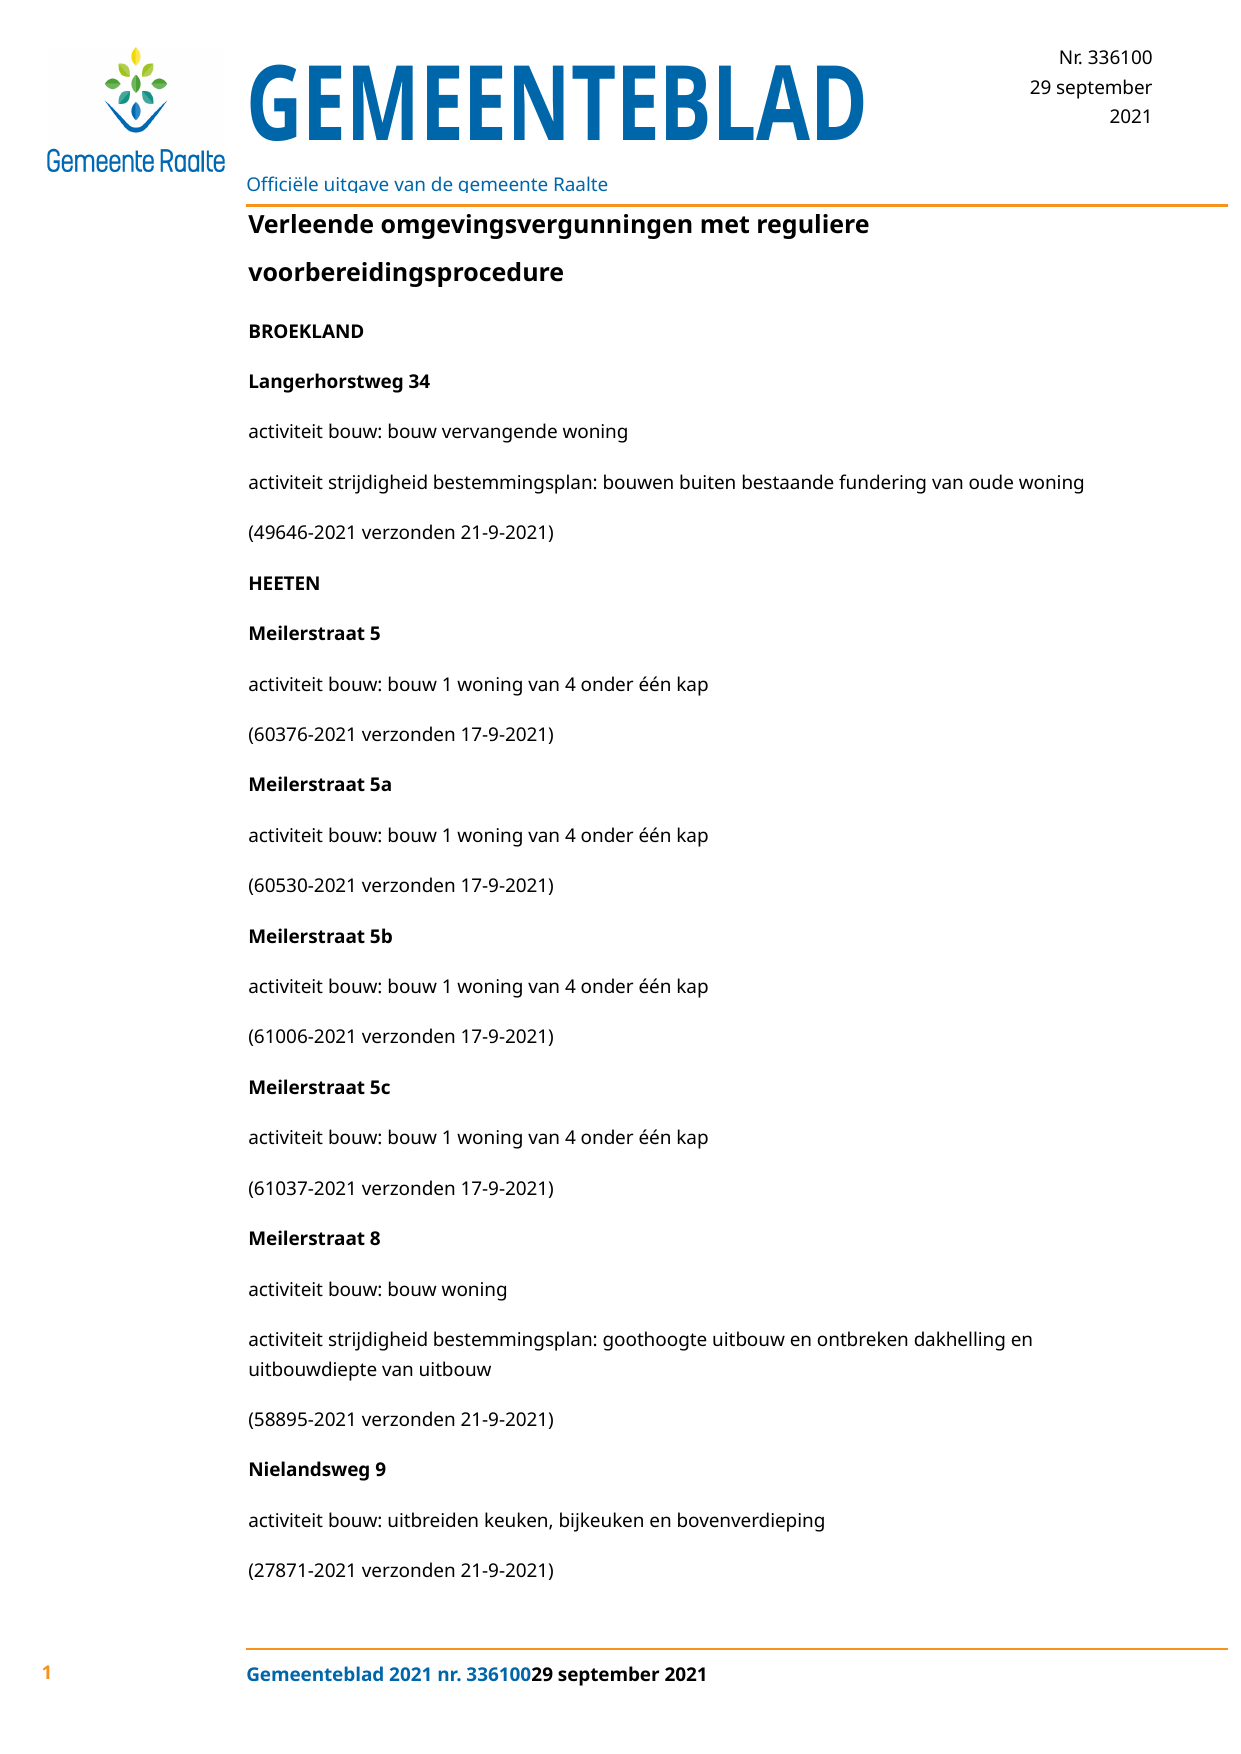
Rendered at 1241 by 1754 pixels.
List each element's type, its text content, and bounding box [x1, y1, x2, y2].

text (60530-2021 verzonden 17-9-2021) [248, 872, 1152, 898]
text (60376-2021 verzonden 17-9-2021) [248, 721, 1152, 747]
text activiteit bouw: bouw vervangende woning [248, 419, 1152, 444]
text activiteit bouw: bouw 1 woning van 4 onder één kap [248, 1124, 1152, 1150]
text (49646-2021 verzonden 21-9-2021) [248, 519, 1152, 545]
text Meilerstraat 8 [248, 1225, 1152, 1251]
text Langerhorstweg 34 [248, 368, 1152, 394]
text Verleende omgevingsvergunningen met reguliere voorbereidingsprocedure [248, 207, 1152, 288]
text activiteit strijdigheid bestemmingsplan: goothoogte uitbouw en ontbreken dakhelling en uitbouwdiepte van uitbouw [248, 1326, 1152, 1382]
text Meilerstraat 5c [248, 1074, 1152, 1100]
text activiteit bouw: bouw 1 woning van 4 onder één kap [248, 671, 1152, 697]
text activiteit strijdigheid bestemmingsplan: bouwen buiten bestaande fundering van oude woning [248, 469, 1152, 495]
text activiteit bouw: uitbreiden keuken, bijkeuken en bovenverdieping [248, 1507, 1152, 1533]
text Meilerstraat 5 [248, 620, 1152, 646]
text activiteit bouw: bouw woning [248, 1276, 1152, 1302]
text BROEKLAND [248, 318, 1152, 344]
text (61037-2021 verzonden 17-9-2021) [248, 1175, 1152, 1201]
text (27871-2021 verzonden 21-9-2021) [248, 1557, 1152, 1583]
text (61006-2021 verzonden 17-9-2021) [248, 1024, 1152, 1049]
text activiteit bouw: bouw 1 woning van 4 onder één kap [248, 973, 1152, 999]
picture [41, 47, 231, 172]
text activiteit bouw: bouw 1 woning van 4 onder één kap [248, 822, 1152, 848]
text Meilerstraat 5a [248, 772, 1152, 797]
text (58895-2021 verzonden 21-9-2021) [248, 1406, 1152, 1432]
text HEETEN [248, 570, 1152, 596]
text Nielandsweg 9 [248, 1457, 1152, 1482]
text Meilerstraat 5b [248, 923, 1152, 949]
